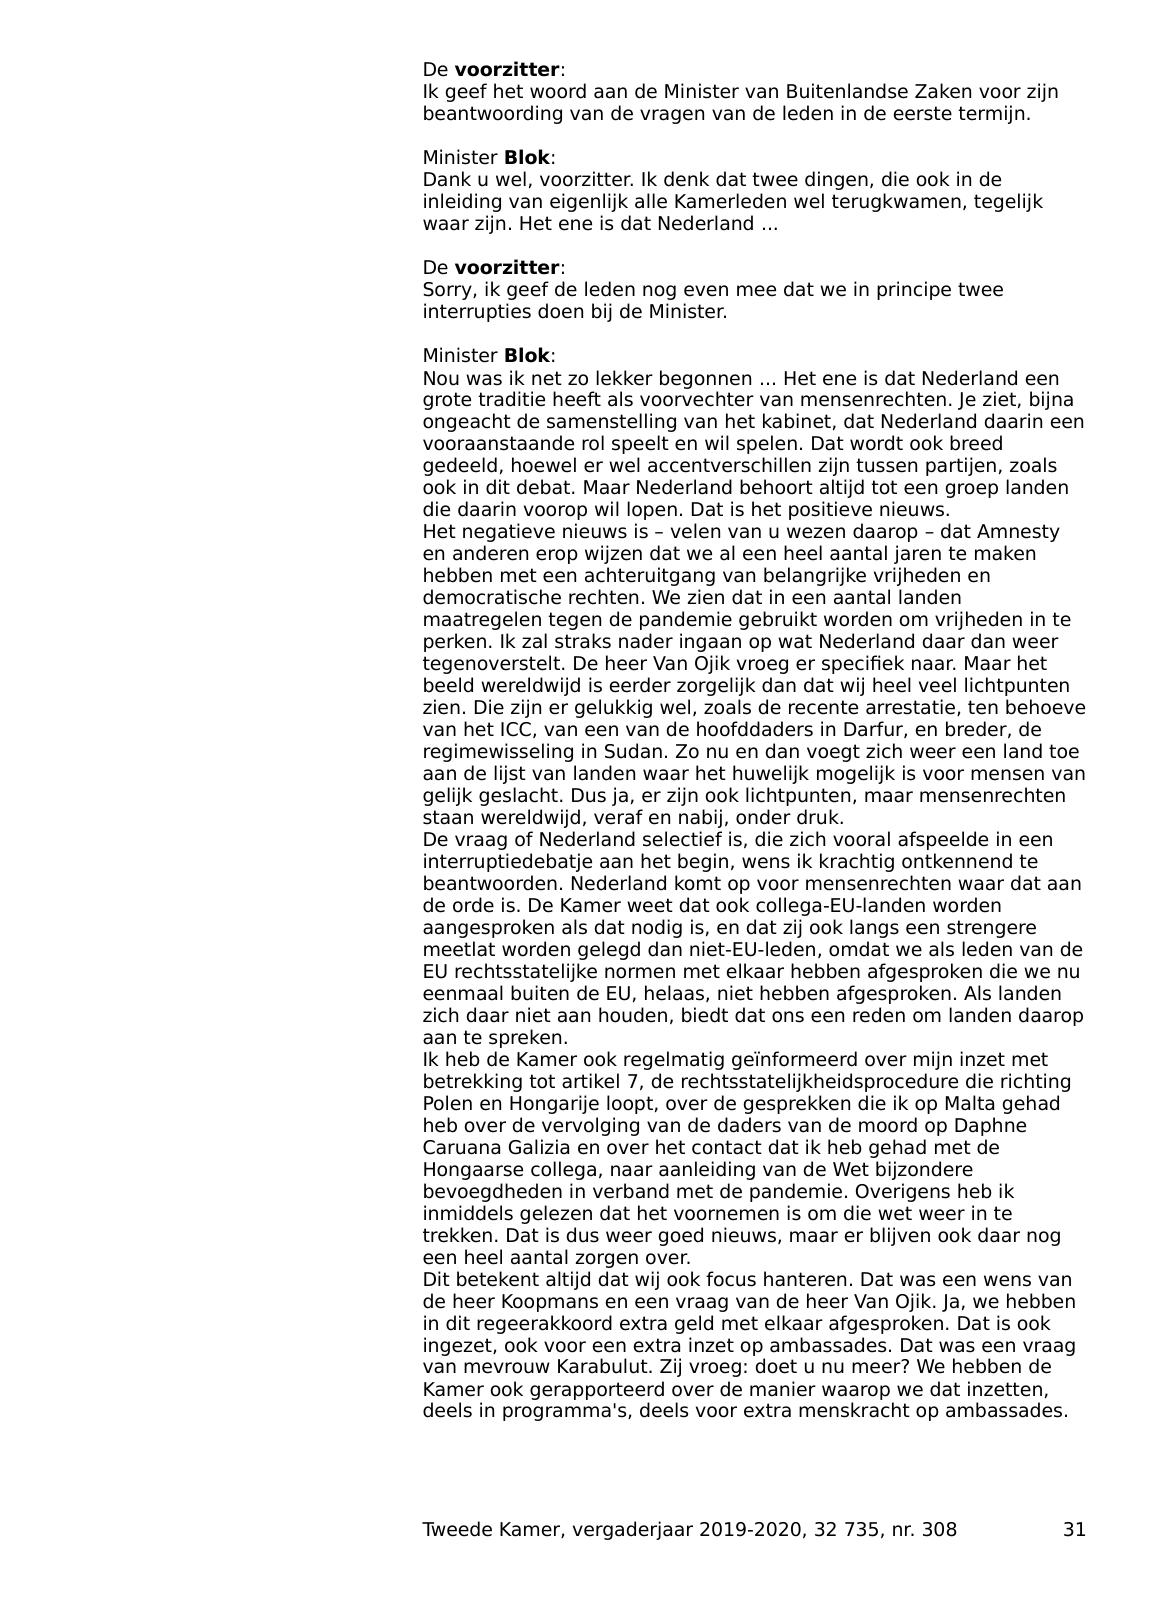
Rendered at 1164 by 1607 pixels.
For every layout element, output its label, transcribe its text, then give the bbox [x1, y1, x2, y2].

text Ik geef het woord aan de Minister van Buitenlandse Zaken voor zijn beantwoording van de vragen van de leden in de eerste termijn. [422, 81, 1087, 125]
text Minister Blok: [422, 147, 1087, 169]
text Minister Blok: [422, 345, 1087, 367]
text Sorry, ik geef de leden nog even mee dat we in principe twee interrupties doen bij de Minister. [422, 279, 1087, 323]
text Nou was ik net zo lekker begonnen ... Het ene is dat Nederland een grote traditie heeft als voorvechter van mensenrechten. Je ziet, bijna ongeacht de samenstelling van het kabinet, dat Nederland daarin een vooraanstaande rol speelt en wil spelen. Dat wordt ook breed gedeeld, hoewel er wel accentverschillen zijn tussen partijen, zoals ook in dit debat. Maar Nederland behoort altijd tot een groep landen die daarin voorop wil lopen. Dat is het positieve nieuws. [422, 367, 1087, 521]
text Het negatieve nieuws is – velen van u wezen daarop – dat Amnesty en anderen erop wijzen dat we al een heel aantal jaren te maken hebben met een achteruitgang van belangrijke vrijheden en democratische rechten. We zien dat in een aantal landen maatregelen tegen de pandemie gebruikt worden om vrijheden in te perken. Ik zal straks nader ingaan op wat Nederland daar dan weer tegenoverstelt. De heer Van Ojik vroeg er specifiek naar. Maar het beeld wereldwijd is eerder zorgelijk dan dat wij heel veel lichtpunten zien. Die zijn er gelukkig wel, zoals de recente arrestatie, ten behoeve van het ICC, van een van de hoofddaders in Darfur, en breder, de regimewisseling in Sudan. Zo nu en dan voegt zich weer een land toe aan de lijst van landen waar het huwelijk mogelijk is voor mensen van gelijk geslacht. Dus ja, er zijn ook lichtpunten, maar mensenrechten staan wereldwijd, veraf en nabij, onder druk. [422, 521, 1087, 829]
text De voorzitter: [422, 257, 1087, 279]
text Dank u wel, voorzitter. Ik denk dat twee dingen, die ook in de inleiding van eigenlijk alle Kamerleden wel terugkwamen, tegelijk waar zijn. Het ene is dat Nederland ... [422, 169, 1087, 235]
text Ik heb de Kamer ook regelmatig geïnformeerd over mijn inzet met betrekking tot artikel 7, de rechtsstatelijkheidsprocedure die richting Polen en Hongarije loopt, over de gesprekken die ik op Malta gehad heb over de vervolging van de daders van de moord op Daphne Caruana Galizia en over het contact dat ik heb gehad met de Hongaarse collega, naar aanleiding van de Wet bijzondere bevoegdheden in verband met de pandemie. Overigens heb ik inmiddels gelezen dat het voornemen is om die wet weer in te trekken. Dat is dus weer goed nieuws, maar er blijven ook daar nog een heel aantal zorgen over. [422, 1049, 1087, 1268]
text Dit betekent altijd dat wij ook focus hanteren. Dat was een wens van de heer Koopmans en een vraag van de heer Van Ojik. Ja, we hebben in dit regeerakkoord extra geld met elkaar afgesproken. Dat is ook ingezet, ook voor een extra inzet op ambassades. Dat was een vraag van mevrouw Karabulut. Zij vroeg: doet u nu meer? We hebben de Kamer ook gerapporteerd over de manier waarop we dat inzetten, deels in programma's, deels voor extra menskracht op ambassades. [422, 1268, 1087, 1422]
text De vraag of Nederland selectief is, die zich vooral afspeelde in een interruptiedebatje aan het begin, wens ik krachtig ontkennend te beantwoorden. Nederland komt op voor mensenrechten waar dat aan de orde is. De Kamer weet dat ook collega-EU-landen worden aangesproken als dat nodig is, en dat zij ook langs een strengere meetlat worden gelegd dan niet-EU-leden, omdat we als leden van de EU rechtsstatelijke normen met elkaar hebben afgesproken die we nu eenmaal buiten de EU, helaas, niet hebben afgesproken. Als landen zich daar niet aan houden, biedt dat ons een reden om landen daarop aan te spreken. [422, 829, 1087, 1049]
text De voorzitter: [422, 59, 1087, 81]
